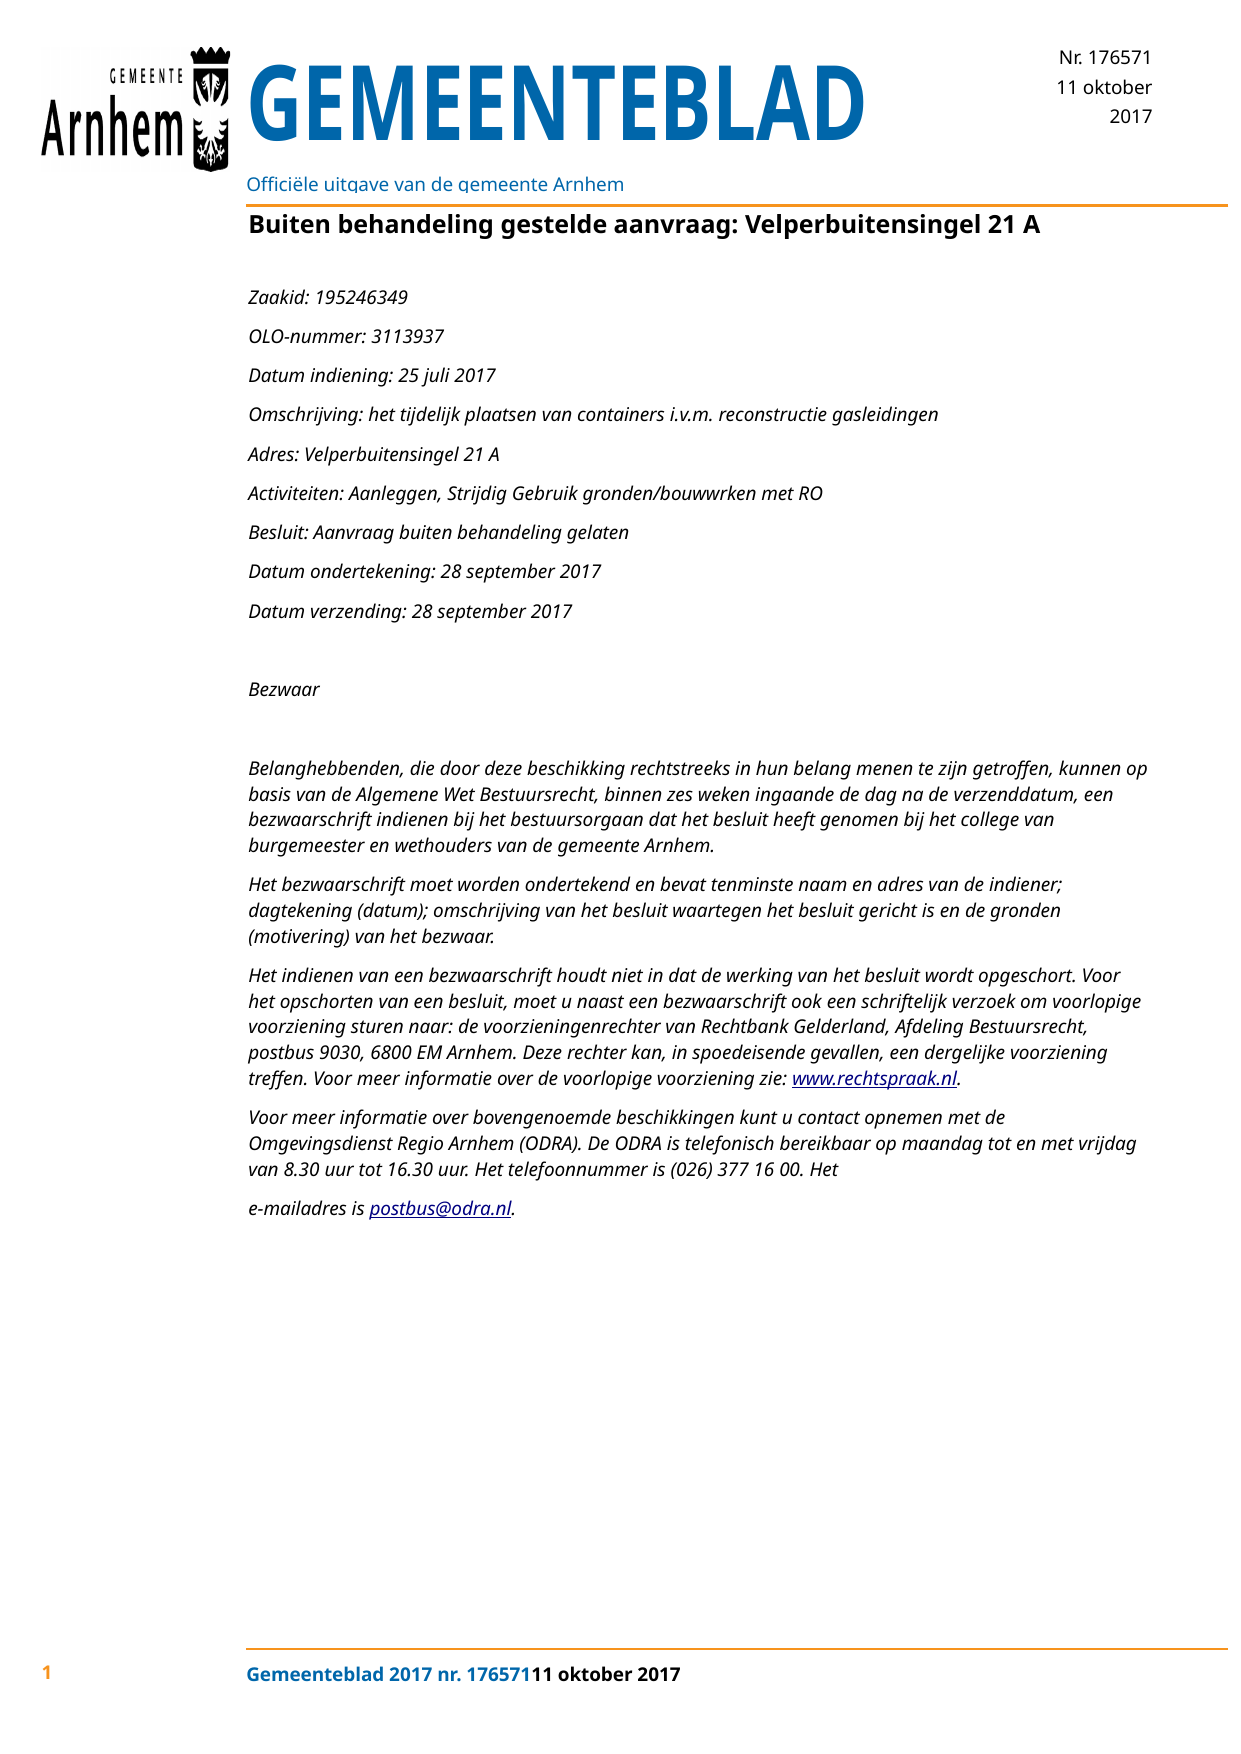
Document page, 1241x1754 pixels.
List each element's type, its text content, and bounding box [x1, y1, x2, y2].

text Adres: Velperbuitensingel 21 A [248, 441, 1152, 467]
text Omschrijving: het tijdelijk plaatsen van containers i.v.m. reconstructie gasleidingen [248, 402, 1152, 427]
text Voor meer informatie over bovengenoemde beschikkingen kunt u contact opnemen met de Omgevingsdienst Regio Arnhem (ODRA). De ODRA is telefonisch bereikbaar op maandag tot en met vrijdag van 8.30 uur tot 16.30 uur. Het telefoonnummer is (026) 377 16 00. Het [248, 1104, 1152, 1182]
text OLO-nummer: 3113937 [248, 323, 1152, 349]
picture [41, 47, 231, 172]
text Buiten behandeling gestelde aanvraag: Velperbuitensingel 21 A [248, 207, 1152, 241]
text Activiteiten: Aanleggen, Strijdig Gebruik gronden/bouwwrken met RO [248, 480, 1152, 506]
text Het indienen van een bezwaarschrift houdt niet in dat de werking van het besluit wordt opgeschort. Voor het opschorten van een besluit, moet u naast een bezwaarschrift ook een schriftelijk verzoek om voorlopige voorziening sturen naar: de voorzieningenrechter van Rechtbank Gelderland, Afdeling Bestuursrecht, postbus 9030, 6800 EM Arnhem. Deze rechter kan, in spoedeisende gevallen, een dergelijke voorziening treffen. Voor meer informatie over de voorlopige voorziening zie: www.rechtspraak.nl. [248, 962, 1152, 1091]
text Zaakid: 195246349 [248, 284, 1152, 309]
text Datum verzending: 28 september 2017 [248, 598, 1152, 624]
text Het bezwaarschrift moet worden ondertekend en bevat tenminste naam en adres van de indiener; dagtekening (datum); omschrijving van het besluit waartegen het besluit gericht is en de gronden (motivering) van het bezwaar. [248, 872, 1152, 949]
text Bezwaar [248, 677, 1152, 702]
text e-mailadres is postbus@odra.nl. [248, 1195, 1152, 1221]
text Datum indiening: 25 juli 2017 [248, 362, 1152, 388]
text Besluit: Aanvraag buiten behandeling gelaten [248, 519, 1152, 545]
text Datum ondertekening: 28 september 2017 [248, 559, 1152, 584]
text Belanghebbenden, die door deze beschikking rechtstreeks in hun belang menen te zijn getroffen, kunnen op basis van de Algemene Wet Bestuursrecht, binnen zes weken ingaande de dag na de verzenddatum, een bezwaarschrift indienen bij het bestuursorgaan dat het besluit heeft genomen bij het college van burgemeester en wethouders van de gemeente Arnhem. [248, 755, 1152, 858]
